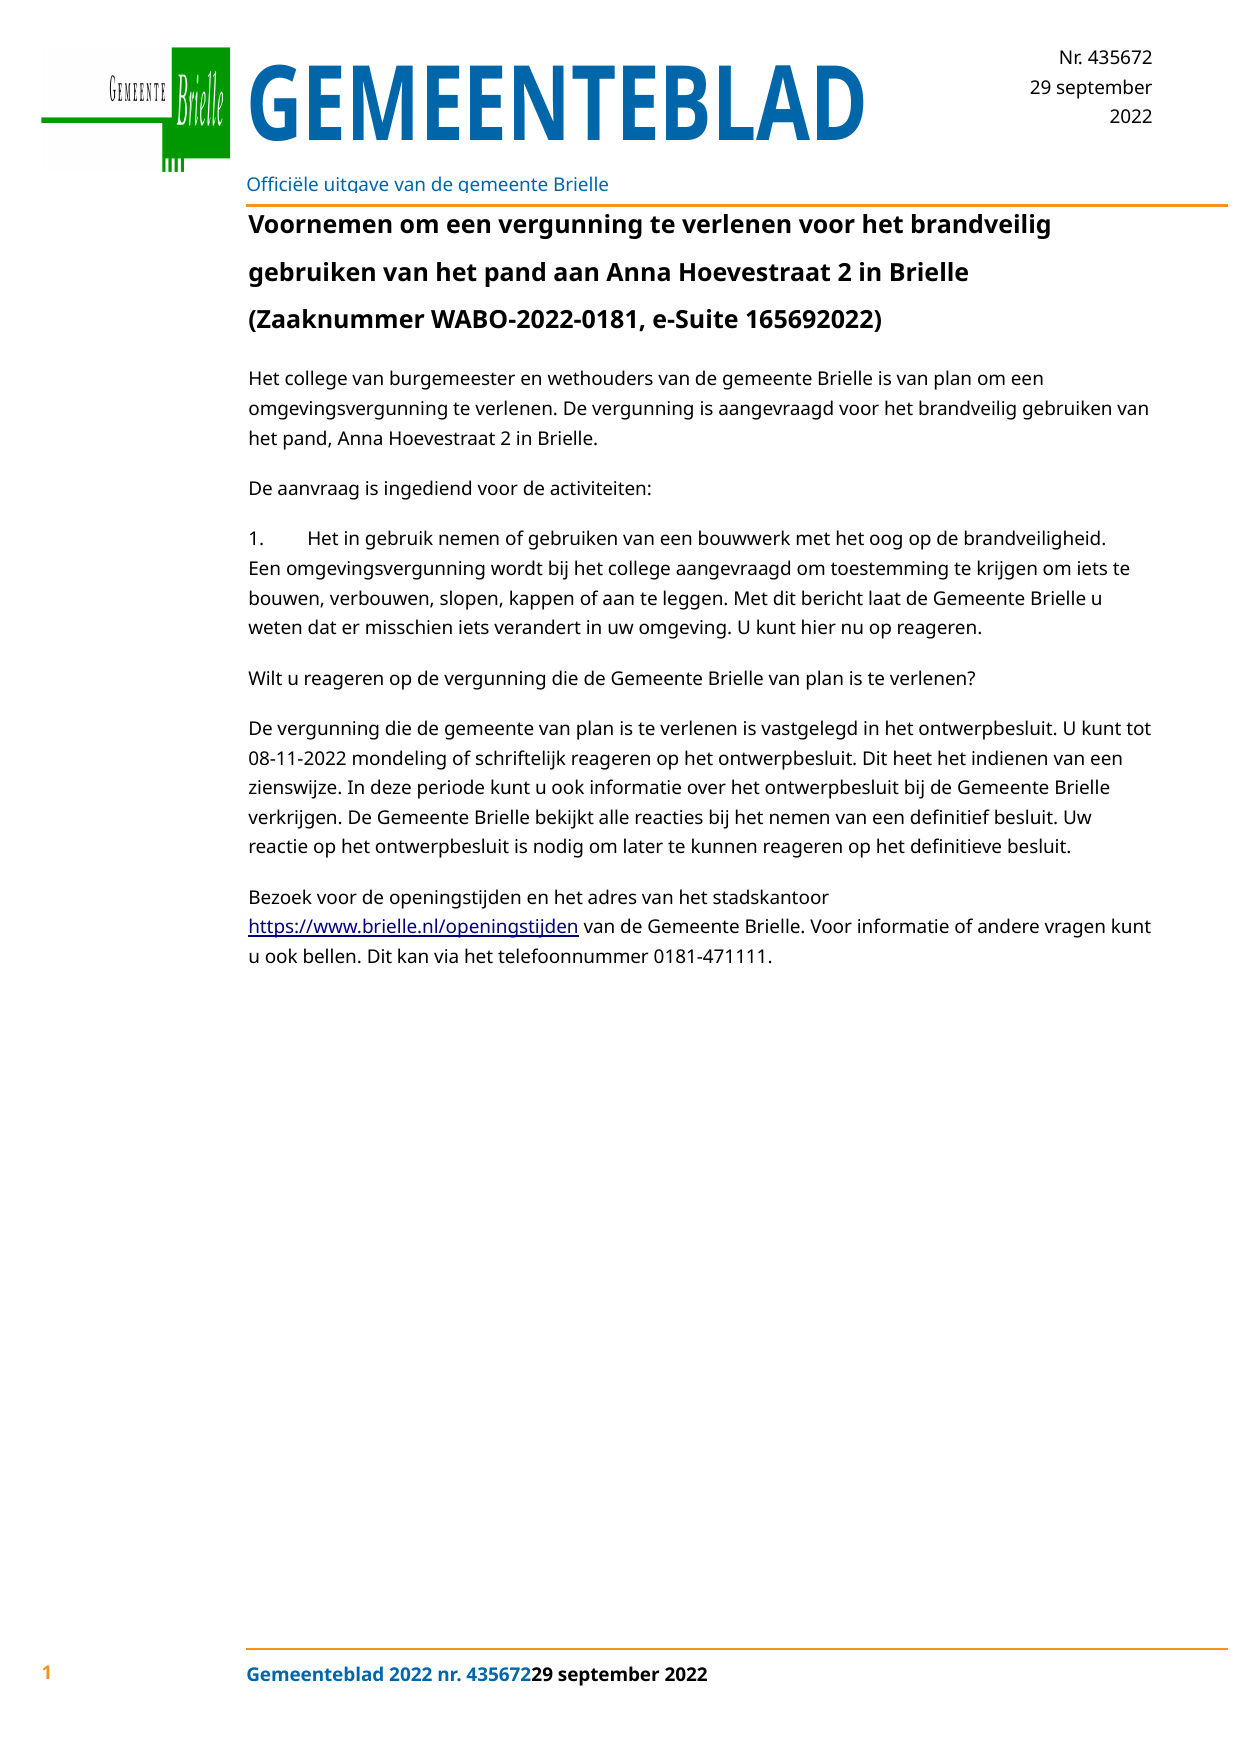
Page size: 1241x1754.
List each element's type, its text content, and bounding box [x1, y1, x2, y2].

text Wilt u reageren op de vergunning die de Gemeente Brielle van plan is te verlenen? [248, 665, 1152, 690]
text Voornemen om een vergunning te verlenen voor het brandveilig gebruiken van het pand aan Anna Hoevestraat 2 in Brielle (Zaaknummer WABO-2022-0181, e-Suite 165692022) [248, 207, 1152, 336]
text De vergunning die de gemeente van plan is te verlenen is vastgelegd in het ontwerpbesluit. U kunt tot 08-11-2022 mondeling of schriftelijk reageren op het ontwerpbesluit. Dit heet het indienen van een zienswijze. In deze periode kunt u ook informatie over het ontwerpbesluit bij de Gemeente Brielle verkrijgen. De Gemeente Brielle bekijkt alle reacties bij het nemen van een definitief besluit. Uw reactie op het ontwerpbesluit is nodig om later te kunnen reageren op het definitieve besluit. [248, 715, 1152, 859]
list Het in gebruik nemen of gebruiken van een bouwwerk met het oog op de brandveiligheid. [248, 526, 1152, 551]
text Een omgevingsvergunning wordt bij het college aangevraagd om toestemming te krijgen om iets te bouwen, verbouwen, slopen, kappen of aan te leggen. Met dit bericht laat de Gemeente Brielle u weten dat er misschien iets verandert in uw omgeving. U kunt hier nu op reageren. [248, 555, 1152, 640]
text Bezoek voor de openingstijden en het adres van het stadskantoor https://www.brielle.nl/openingstijden van de Gemeente Brielle. Voor informatie of andere vragen kunt u ook bellen. Dit kan via het telefoonnummer 0181-471111. [248, 884, 1152, 969]
text Het college van burgemeester en wethouders van de gemeente Brielle is van plan om een omgevingsvergunning te verlenen. De vergunning is aangevraagd voor het brandveilig gebruiken van het pand, Anna Hoevestraat 2 in Brielle. [248, 366, 1152, 450]
text De aanvraag is ingediend voor de activiteiten: [248, 475, 1152, 501]
picture [41, 47, 231, 172]
